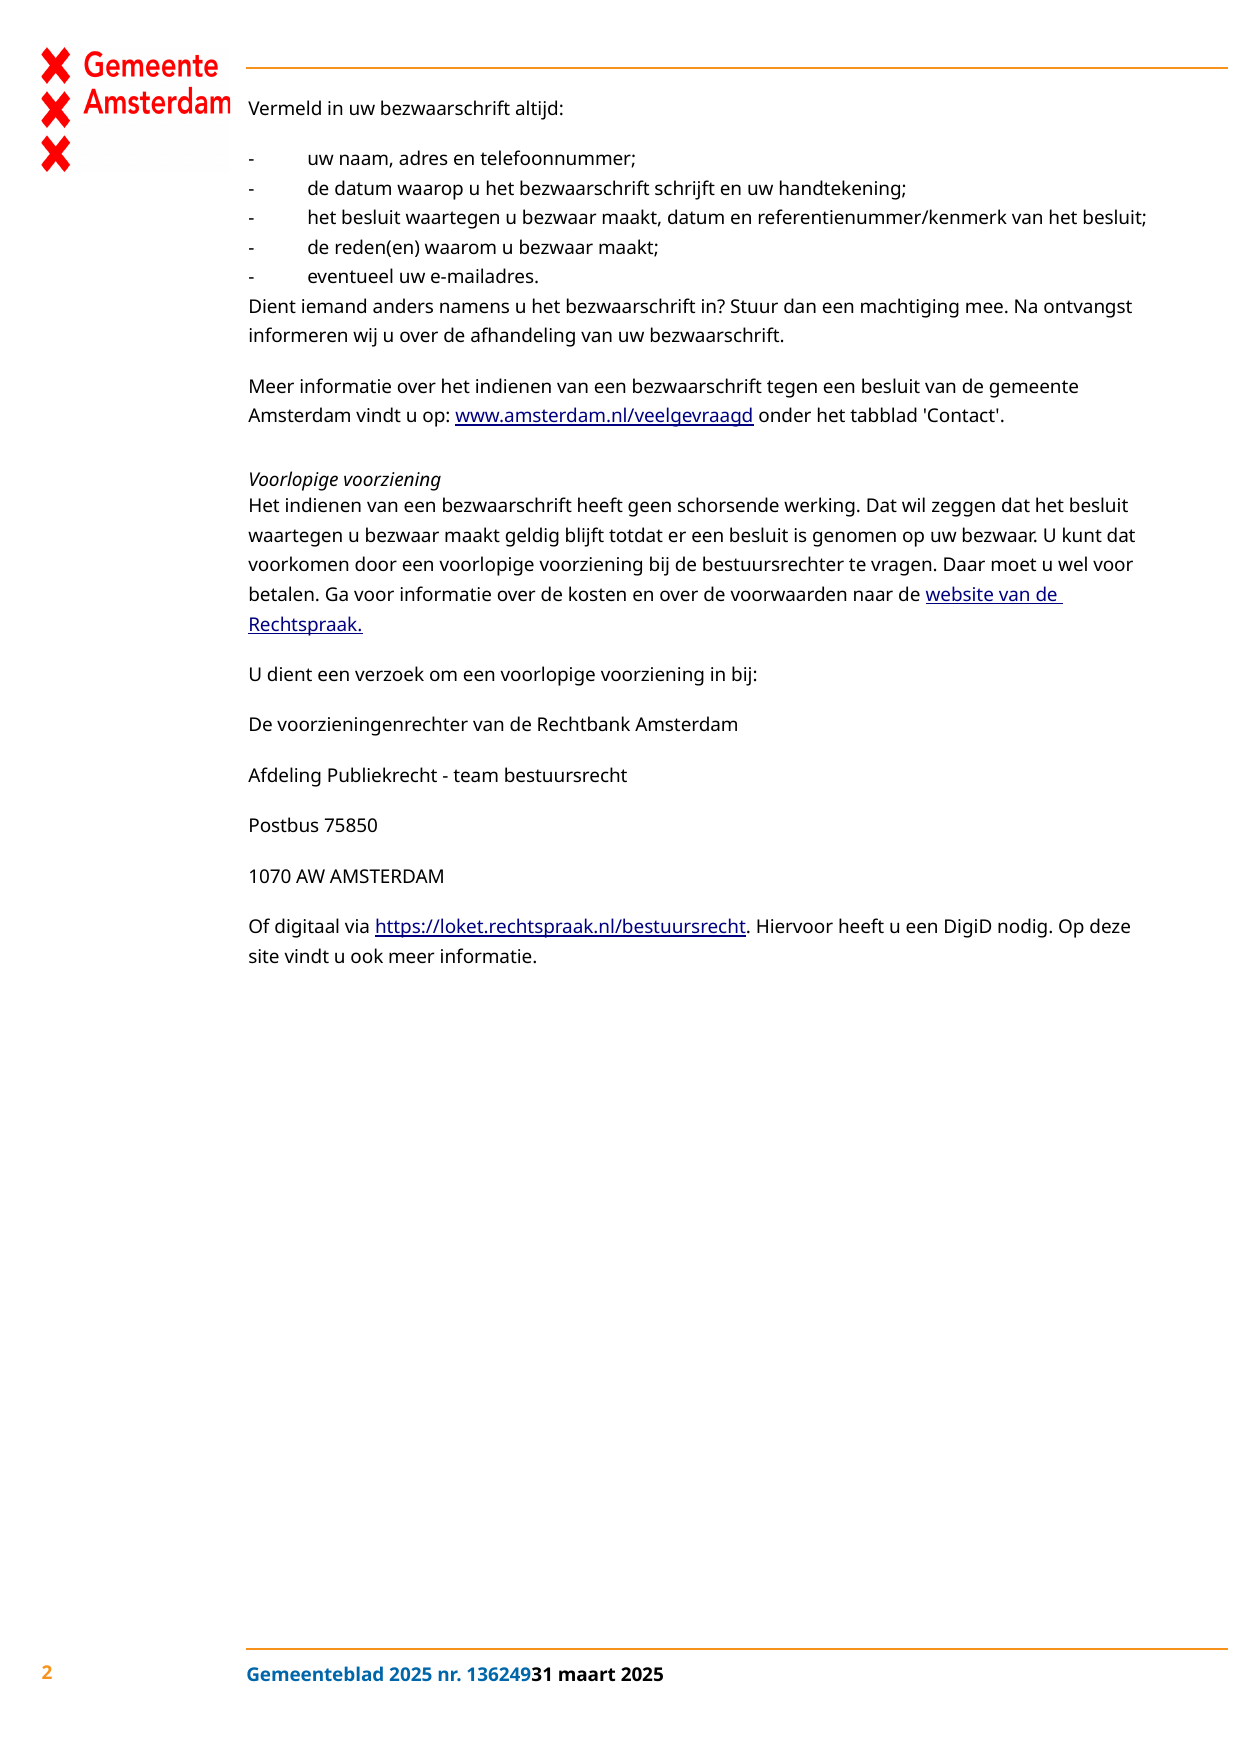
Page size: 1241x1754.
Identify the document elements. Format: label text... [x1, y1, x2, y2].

text De voorzieningenrechter van de Rechtbank Amsterdam [248, 712, 1152, 737]
list eventueel uw e-mailadres. [248, 263, 1152, 289]
text Vermeld in uw bezwaarschrift altijd: [248, 95, 1152, 121]
text Postbus 75850 [248, 812, 1152, 838]
text Dient iemand anders namens u het bezwaarschrift in? Stuur dan een machtiging mee. Na ontvangst informeren wij u over de afhandeling van uw bezwaarschrift. [248, 293, 1152, 348]
text Het indienen van een bezwaarschrift heeft geen schorsende werking. Dat wil zeggen dat het besluit waartegen u bezwaar maakt geldig blijft totdat er een besluit is genomen op uw bezwaar. U kunt dat voorkomen door een voorlopige voorziening bij de bestuursrechter te vragen. Daar moet u wel voor betalen. Ga voor informatie over de kosten en over de voorwaarden naar de website van de Rechtspraak. [248, 492, 1152, 636]
text Of digitaal via https://loket.rechtspraak.nl/bestuursrecht. Hiervoor heeft u een DigiD nodig. Op deze site vindt u ook meer informatie. [248, 913, 1152, 968]
text Meer informatie over het indienen van een bezwaarschrift tegen een besluit van de gemeente Amsterdam vindt u op: www.amsterdam.nl/veelgevraagd onder het tabblad 'Contact'. [248, 373, 1152, 428]
list de reden(en) waarom u bezwaar maakt; [248, 234, 1152, 260]
list uw naam, adres en telefoonnummer; [248, 145, 1152, 171]
list de datum waarop u het bezwaarschrift schrijft en uw handtekening; [248, 175, 1152, 201]
text Afdeling Publiekrecht - team bestuursrecht [248, 762, 1152, 788]
text Voorlopige voorziening [248, 467, 1152, 492]
list het besluit waartegen u bezwaar maakt, datum en referentienummer/kenmerk van het besluit; [248, 204, 1152, 230]
text 1070 AW AMSTERDAM [248, 863, 1152, 888]
text U dient een verzoek om een voorlopige voorziening in bij: [248, 661, 1152, 687]
picture [41, 47, 231, 172]
